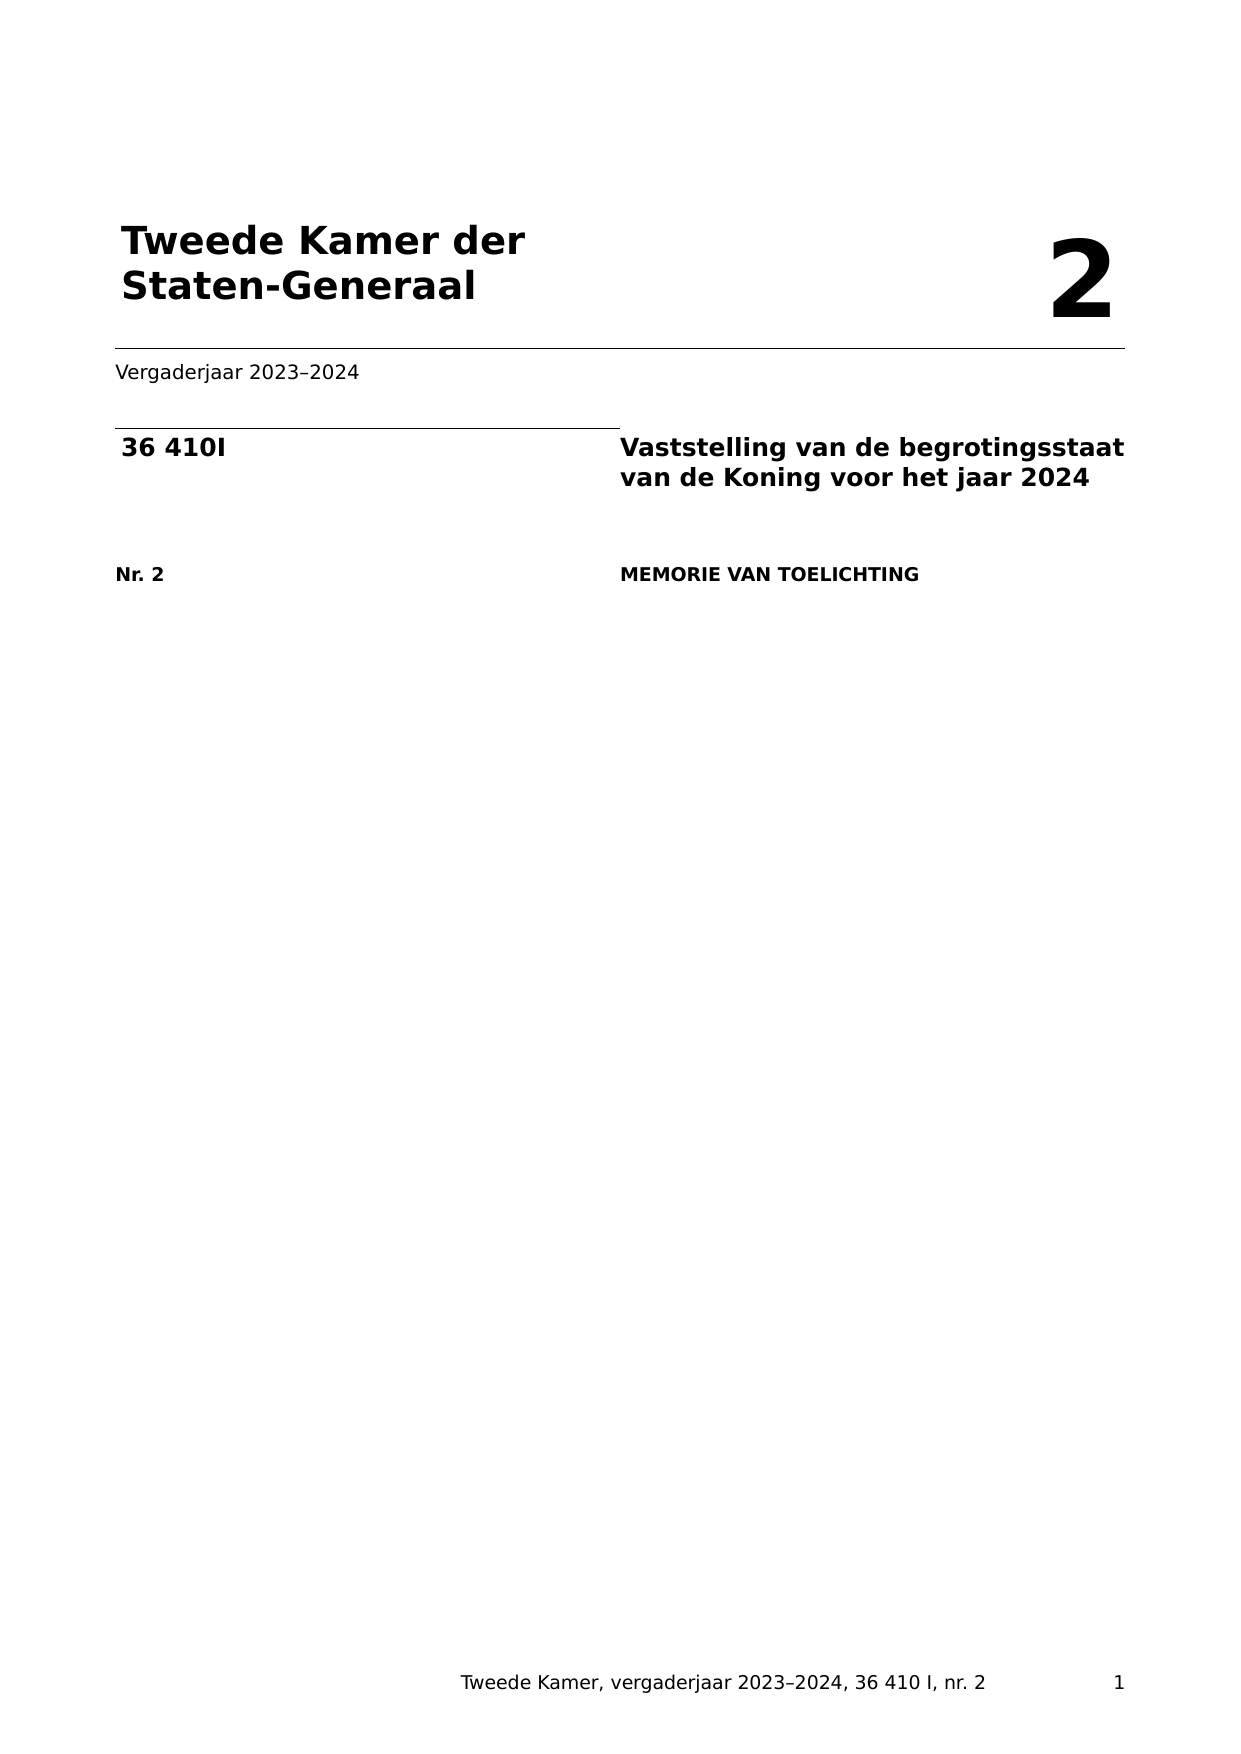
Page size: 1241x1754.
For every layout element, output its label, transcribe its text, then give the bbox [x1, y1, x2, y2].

table_header 2 [620, 213, 1125, 348]
table_cell Vergaderjaar 2023–2024 [115, 349, 1125, 384]
table_header Vaststelling van de begrotingsstaat van de Koning voor het jaar 2024 [620, 428, 1125, 498]
table_header Memorie van toelichting [620, 564, 1125, 607]
table_header Nr. 2 [115, 564, 620, 607]
table_header 36 410I [115, 429, 620, 498]
table_header Tweede Kamer der Staten-Generaal [115, 213, 620, 348]
